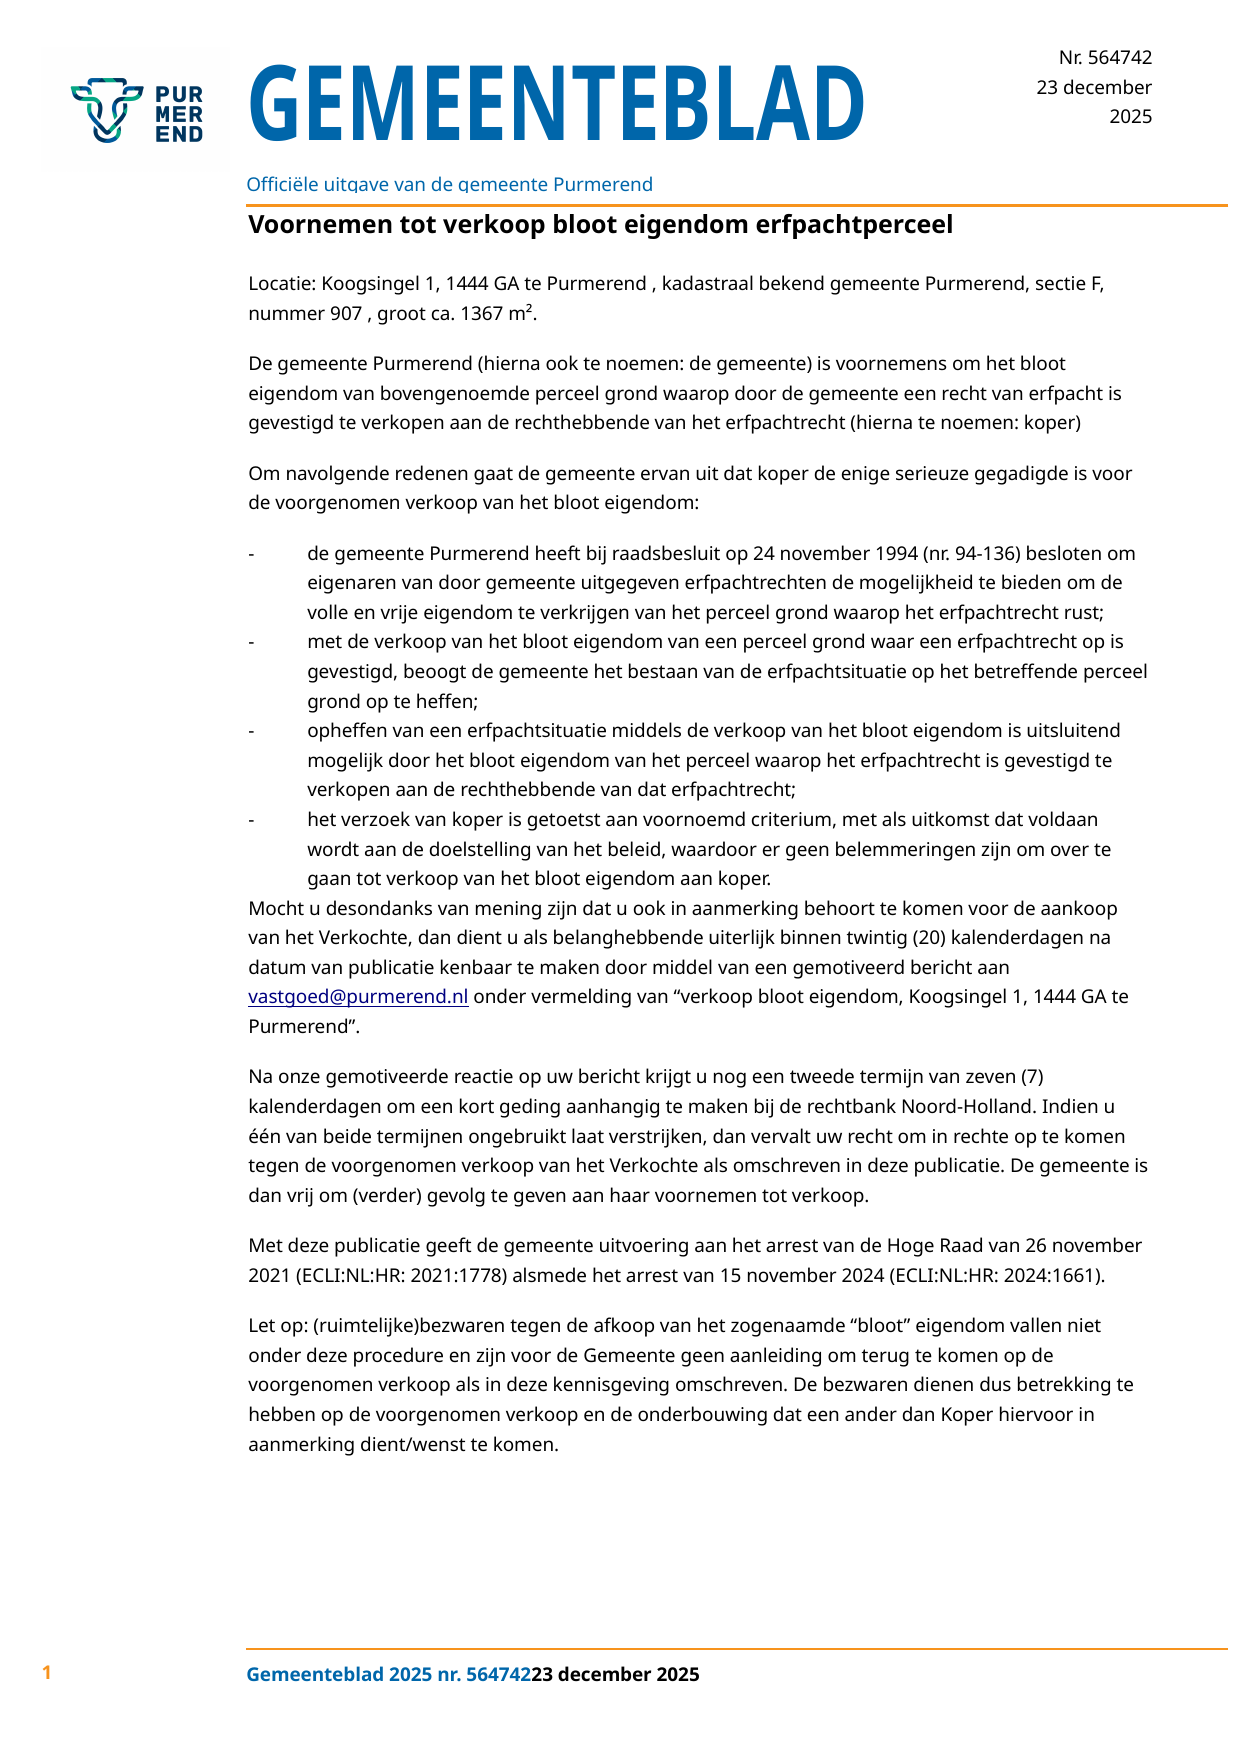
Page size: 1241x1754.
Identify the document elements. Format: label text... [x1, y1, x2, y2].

list de gemeente Purmerend heeft bij raadsbesluit op 24 november 1994 (nr. 94-136) besloten om eigenaren van door gemeente uitgegeven erfpachtrechten de mogelijkheid te bieden om de volle en vrije eigendom te verkrijgen van het perceel grond waarop het erfpachtrecht rust; [248, 540, 1152, 625]
picture [41, 47, 231, 172]
text Mocht u desondanks van mening zijn dat u ook in aanmerking behoort te komen voor de aankoop van het Verkochte, dan dient u als belanghebbende uiterlijk binnen twintig (20) kalenderdagen na datum van publicatie kenbaar te maken door middel van een gemotiveerd bericht aan vastgoed@purmerend.nl onder vermelding van “verkoop bloot eigendom, Koogsingel 1, 1444 GA te Purmerend”. [248, 895, 1152, 1039]
list het verzoek van koper is getoetst aan voornoemd criterium, met als uitkomst dat voldaan wordt aan de doelstelling van het beleid, waardoor er geen belemmeringen zijn om over te gaan tot verkoop van het bloot eigendom aan koper. [248, 806, 1152, 891]
text De gemeente Purmerend (hierna ook te noemen: de gemeente) is voornemens om het bloot eigendom van bovengenoemde perceel grond waarop door de gemeente een recht van erfpacht is gevestigd te verkopen aan de rechthebbende van het erfpachtrecht (hierna te noemen: koper) [248, 350, 1152, 435]
list met de verkoop van het bloot eigendom van een perceel grond waar een erfpachtrecht op is gevestigd, beoogt de gemeente het bestaan van de erfpachtsituatie op het betreffende perceel grond op te heffen; [248, 629, 1152, 713]
text Na onze gemotiveerde reactie op uw bericht krijgt u nog een tweede termijn van zeven (7) kalenderdagen om een kort geding aanhangig te maken bij de rechtbank Noord-Holland. Indien u één van beide termijnen ongebruikt laat verstrijken, dan vervalt uw recht om in rechte op te komen tegen de voorgenomen verkoop van het Verkochte als omschreven in deze publicatie. De gemeente is dan vrij om (verder) gevolg te geven aan haar voornemen tot verkoop. [248, 1064, 1152, 1208]
text Let op: (ruimtelijke)bezwaren tegen de afkoop van het zogenaamde “bloot” eigendom vallen niet onder deze procedure en zijn voor de Gemeente geen aanleiding om terug te komen op de voorgenomen verkoop als in deze kennisgeving omschreven. De bezwaren dienen dus betrekking te hebben op de voorgenomen verkoop en de onderbouwing dat een ander dan Koper hiervoor in aanmerking dient/wenst te komen. [248, 1312, 1152, 1456]
list opheffen van een erfpachtsituatie middels de verkoop van het bloot eigendom is uitsluitend mogelijk door het bloot eigendom van het perceel waarop het erfpachtrecht is gevestigd te verkopen aan de rechthebbende van dat erfpachtrecht; [248, 717, 1152, 802]
text Locatie: Koogsingel 1, 1444 GA te Purmerend , kadastraal bekend gemeente Purmerend, sectie F, nummer 907 , groot ca. 1367 m². [248, 270, 1152, 326]
text Met deze publicatie geeft de gemeente uitvoering aan het arrest van de Hoge Raad van 26 november 2021 (ECLI:NL:HR: 2021:1778) alsmede het arrest van 15 november 2024 (ECLI:NL:HR: 2024:1661). [248, 1232, 1152, 1288]
text Om navolgende redenen gaat de gemeente ervan uit dat koper de enige serieuze gegadigde is voor de voorgenomen verkoop van het bloot eigendom: [248, 460, 1152, 515]
text Voornemen tot verkoop bloot eigendom erfpachtperceel [248, 207, 1152, 241]
